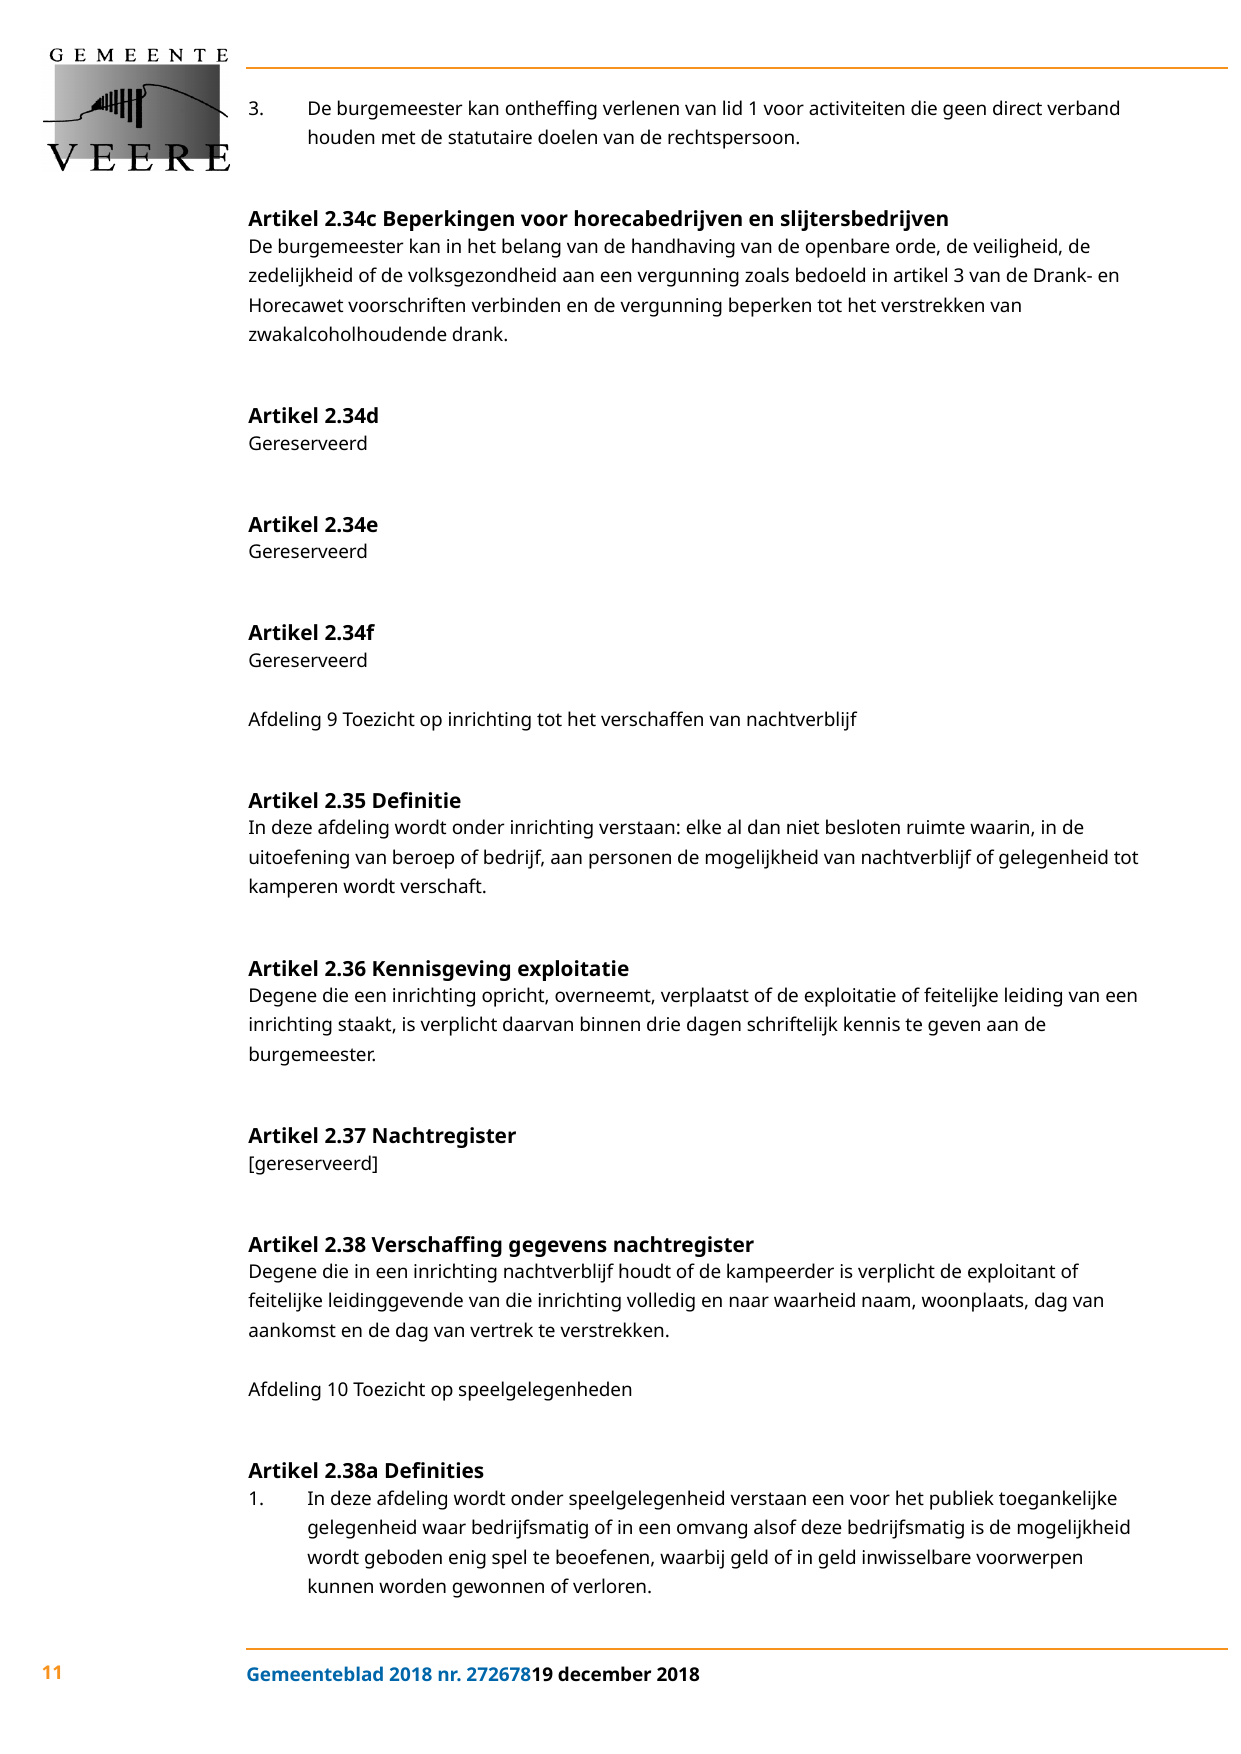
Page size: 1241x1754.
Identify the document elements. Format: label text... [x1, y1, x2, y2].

text Degene die in een inrichting nachtverblijf houdt of de kampeerder is verplicht de exploitant of feitelijke leidinggevende van die inrichting volledig en naar waarheid naam, woonplaats, dag van aankomst en de dag van vertrek te verstrekken. [248, 1258, 1152, 1343]
text Gereserveerd [248, 647, 1152, 673]
picture [41, 47, 231, 172]
text Artikel 2.37 Nachtregister [248, 1121, 1152, 1150]
text Degene die een inrichting opricht, overneemt, verplaatst of de exploitatie of feitelijke leiding van een inrichting staakt, is verplicht daarvan binnen drie dagen schriftelijk kennis te geven aan de burgemeester. [248, 982, 1152, 1067]
text Gereserveerd [248, 430, 1152, 456]
text [gereserveerd] [248, 1150, 1152, 1175]
text Artikel 2.34c Beperkingen voor horecabedrijven en slijtersbedrijven [248, 204, 1152, 233]
text Artikel 2.36 Kennisgeving exploitatie [248, 954, 1152, 982]
text Artikel 2.35 Definitie [248, 786, 1152, 814]
text De burgemeester kan in het belang van de handhaving van de openbare orde, de veiligheid, de zedelijkheid of de volksgezondheid aan een vergunning zoals bedoeld in artikel 3 van de Drank- en Horecawet voorschriften verbinden en de vergunning beperken tot het verstrekken van zwakalcoholhoudende drank. [248, 233, 1152, 347]
list De burgemeester kan ontheffing verlenen van lid 1 voor activiteiten die geen direct verband houden met de statutaire doelen van de rechtspersoon. [248, 95, 1152, 150]
text Afdeling 9 Toezicht op inrichting tot het verschaffen van nachtverblijf [248, 706, 1152, 732]
text Artikel 2.34e [248, 510, 1152, 538]
text In deze afdeling wordt onder inrichting verstaan: elke al dan niet besloten ruimte waarin, in de uitoefening van beroep of bedrijf, aan personen de mogelijkheid van nachtverblijf of gelegenheid tot kamperen wordt verschaft. [248, 814, 1152, 899]
text Afdeling 10 Toezicht op speelgelegenheden [248, 1376, 1152, 1402]
list In deze afdeling wordt onder speelgelegenheid verstaan een voor het publiek toegankelijke gelegenheid waar bedrijfsmatig of in een omvang alsof deze bedrijfsmatig is de mogelijkheid wordt geboden enig spel te beoefenen, waarbij geld of in geld inwisselbare voorwerpen kunnen worden gewonnen of verloren. [248, 1485, 1152, 1599]
text Artikel 2.34f [248, 618, 1152, 647]
text Gereserveerd [248, 538, 1152, 564]
text Artikel 2.38 Verschaffing gegevens nachtregister [248, 1230, 1152, 1258]
text Artikel 2.38a Definities [248, 1456, 1152, 1485]
text Artikel 2.34d [248, 402, 1152, 430]
